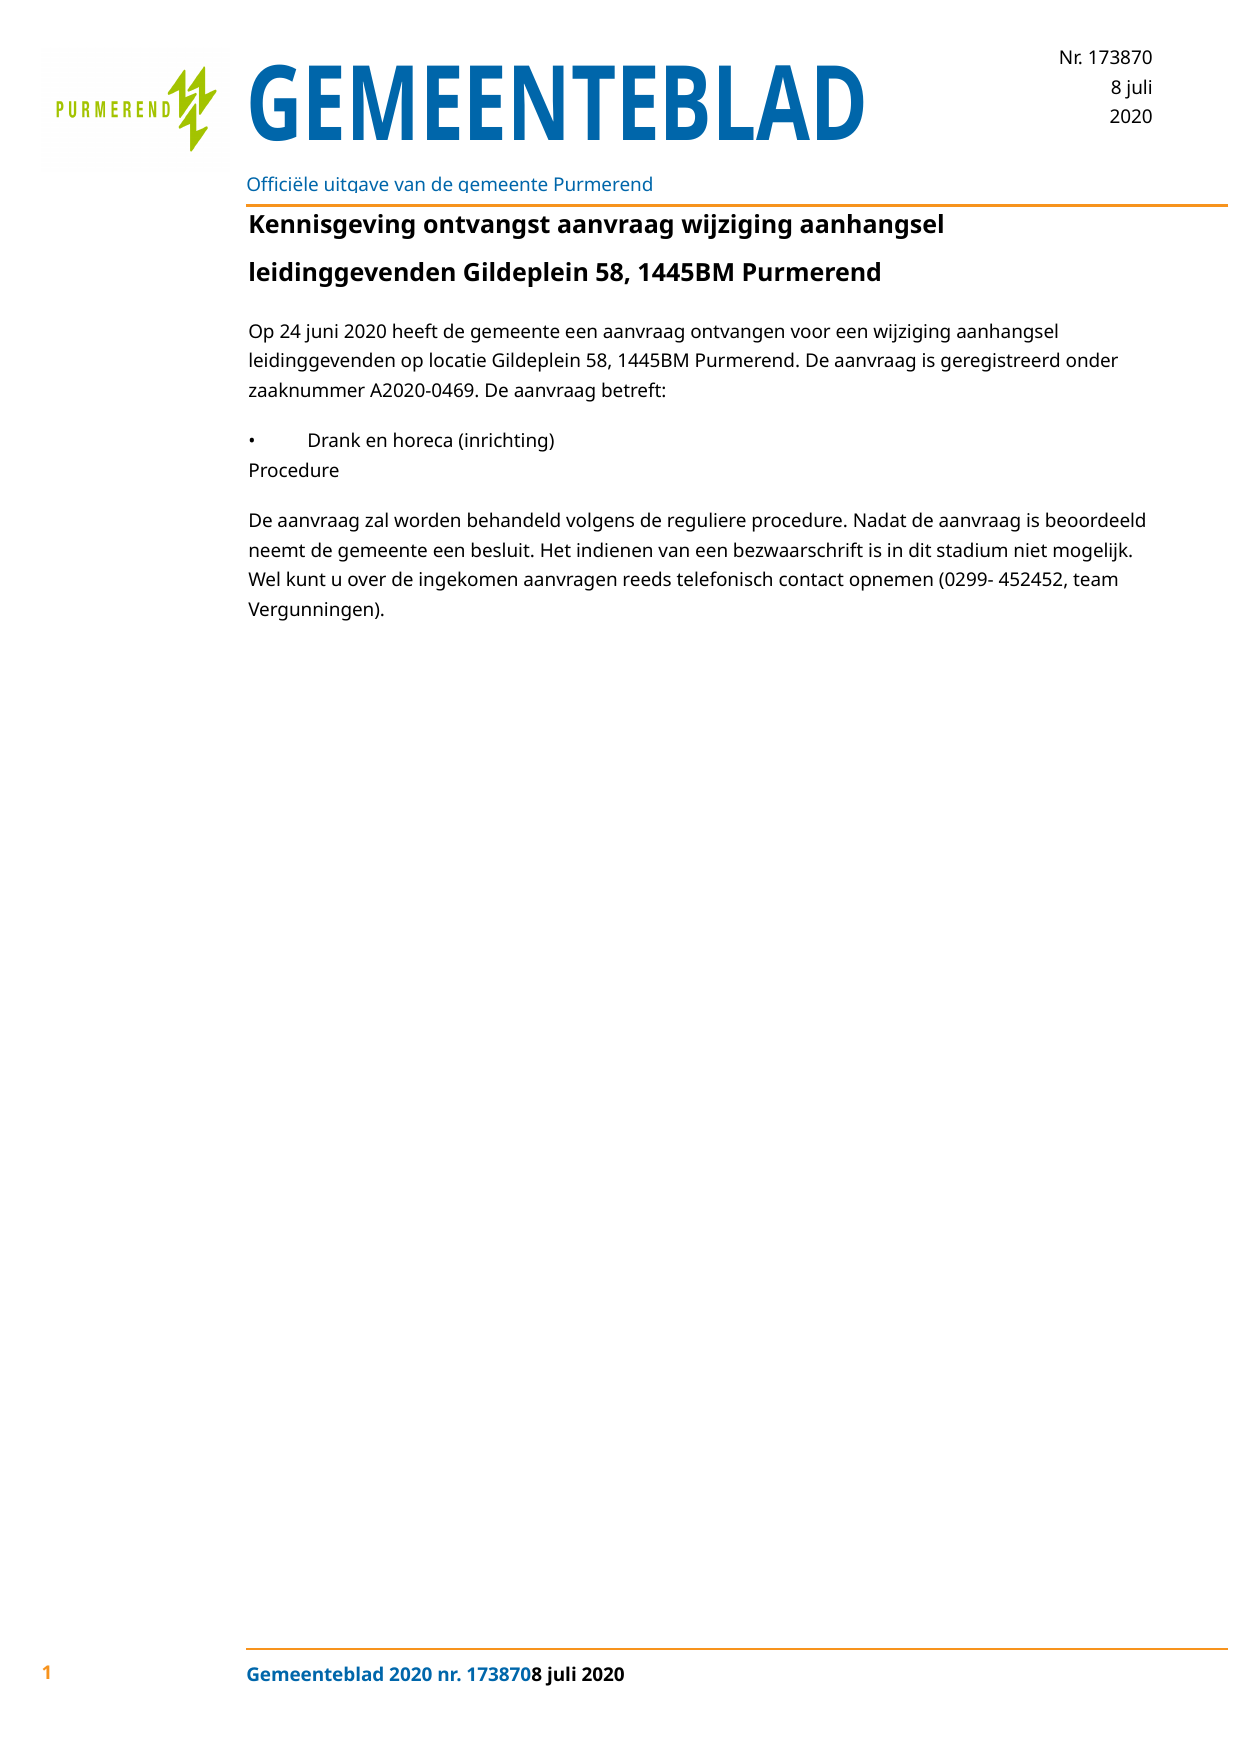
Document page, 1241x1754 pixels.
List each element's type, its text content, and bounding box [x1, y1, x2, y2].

text Op 24 juni 2020 heeft de gemeente een aanvraag ontvangen voor een wijziging aanhangsel leidinggevenden op locatie Gildeplein 58, 1445BM Purmerend. De aanvraag is geregistreerd onder zaaknummer A2020-0469. De aanvraag betreft: [248, 318, 1152, 403]
text Kennisgeving ontvangst aanvraag wijziging aanhangsel leidinggevenden Gildeplein 58, 1445BM Purmerend [248, 207, 1152, 288]
list Drank en horeca (inrichting) [248, 427, 1152, 453]
text De aanvraag zal worden behandeld volgens de reguliere procedure. Nadat de aanvraag is beoordeeld neemt de gemeente een besluit. Het indienen van een bezwaarschrift is in dit stadium niet mogelijk. Wel kunt u over de ingekomen aanvragen reeds telefonisch contact opnemen (0299- 452452, team Vergunningen). [248, 507, 1152, 622]
text Procedure [248, 457, 1152, 483]
picture [41, 47, 231, 172]
